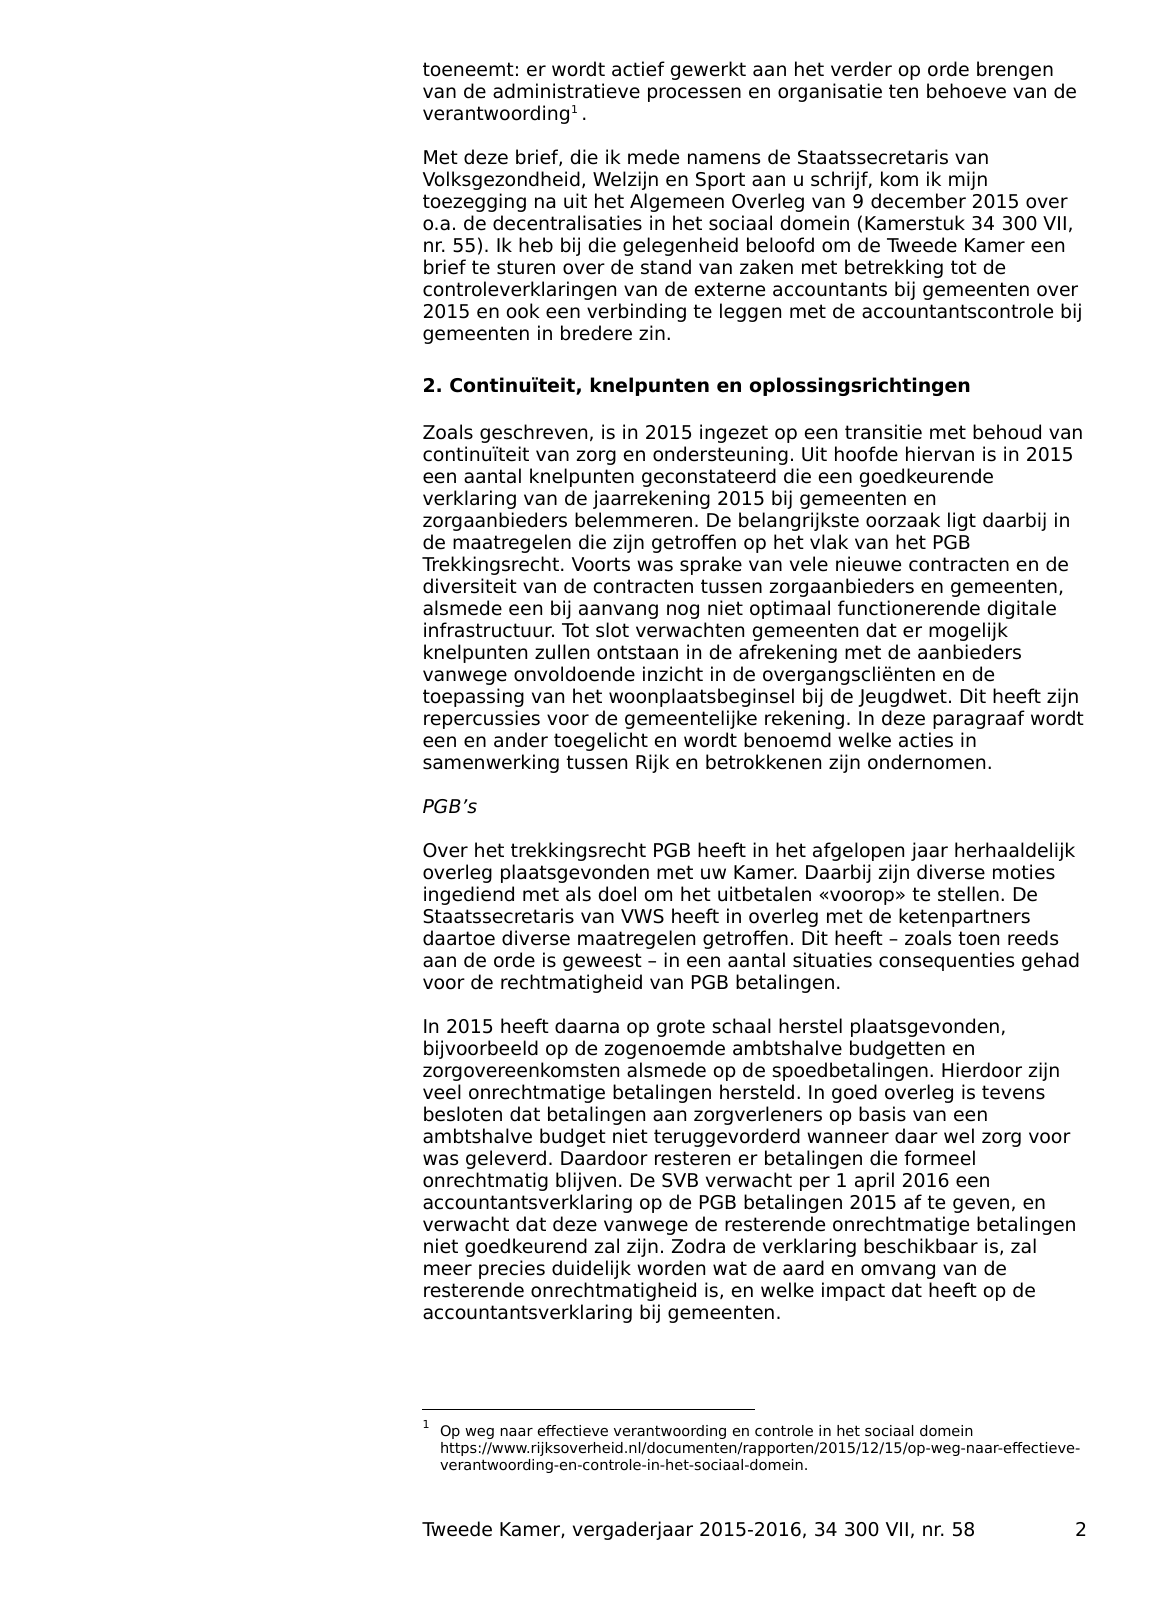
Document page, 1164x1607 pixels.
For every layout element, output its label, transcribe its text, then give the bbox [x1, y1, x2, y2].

text In 2015 heeft daarna op grote schaal herstel plaatsgevonden, bijvoorbeeld op de zogenoemde ambtshalve budgetten en zorgovereenkomsten alsmede op de spoedbetalingen. Hierdoor zijn veel onrechtmatige betalingen hersteld. In goed overleg is tevens besloten dat betalingen aan zorgverleners op basis van een ambtshalve budget niet teruggevorderd wanneer daar wel zorg voor was geleverd. Daardoor resteren er betalingen die formeel onrechtmatig blijven. De SVB verwacht per 1 april 2016 een accountantsverklaring op de PGB betalingen 2015 af te geven, en verwacht dat deze vanwege de resterende onrechtmatige betalingen niet goedkeurend zal zijn. Zodra de verklaring beschikbaar is, zal meer precies duidelijk worden wat de aard en omvang van de resterende onrechtmatigheid is, en welke impact dat heeft op de accountantsverklaring bij gemeenten. [422, 1016, 1087, 1324]
text Op weg naar effectieve verantwoording en controle in het sociaal domein https://www.rijksoverheid.nl/documenten/rapporten/2015/12/15/op-weg-naar-effectieve-verantwoording-en-controle-in-het-sociaal-domein. [422, 1418, 1087, 1474]
subtitle PGB’s [422, 796, 1087, 818]
text toeneemt: er wordt actief gewerkt aan het verder op orde brengen van de administratieve processen en organisatie ten behoeve van de verantwoording. [422, 59, 1087, 125]
text Over het trekkingsrecht PGB heeft in het afgelopen jaar herhaaldelijk overleg plaatsgevonden met uw Kamer. Daarbij zijn diverse moties ingediend met als doel om het uitbetalen «voorop» te stellen. De Staatssecretaris van VWS heeft in overleg met de ketenpartners daartoe diverse maatregelen getroffen. Dit heeft – zoals toen reeds aan de orde is geweest – in een aantal situaties consequenties gehad voor de rechtmatigheid van PGB betalingen. [422, 840, 1087, 994]
text Zoals geschreven, is in 2015 ingezet op een transitie met behoud van continuïteit van zorg en ondersteuning. Uit hoofde hiervan is in 2015 een aantal knelpunten geconstateerd die een goedkeurende verklaring van de jaarrekening 2015 bij gemeenten en zorgaanbieders belemmeren. De belangrijkste oorzaak ligt daarbij in de maatregelen die zijn getroffen op het vlak van het PGB Trekkingsrecht. Voorts was sprake van vele nieuwe contracten en de diversiteit van de contracten tussen zorgaanbieders en gemeenten, alsmede een bij aanvang nog niet optimaal functionerende digitale infrastructuur. Tot slot verwachten gemeenten dat er mogelijk knelpunten zullen ontstaan in de afrekening met de aanbieders vanwege onvoldoende inzicht in de overgangscliënten en de toepassing van het woonplaatsbeginsel bij de Jeugdwet. Dit heeft zijn repercussies voor de gemeentelijke rekening. In deze paragraaf wordt een en ander toegelicht en wordt benoemd welke acties in samenwerking tussen Rijk en betrokkenen zijn ondernomen. [422, 422, 1087, 774]
subtitle 2. Continuïteit, knelpunten en oplossingsrichtingen [422, 375, 1087, 397]
text Met deze brief, die ik mede namens de Staatssecretaris van Volksgezondheid, Welzijn en Sport aan u schrijf, kom ik mijn toezegging na uit het Algemeen Overleg van 9 december 2015 over o.a. de decentralisaties in het sociaal domein (Kamerstuk 34 300 VII, nr. 55). Ik heb bij die gelegenheid beloofd om de Tweede Kamer een brief te sturen over de stand van zaken met betrekking tot de controleverklaringen van de externe accountants bij gemeenten over 2015 en ook een verbinding te leggen met de accountantscontrole bij gemeenten in bredere zin. [422, 147, 1087, 345]
